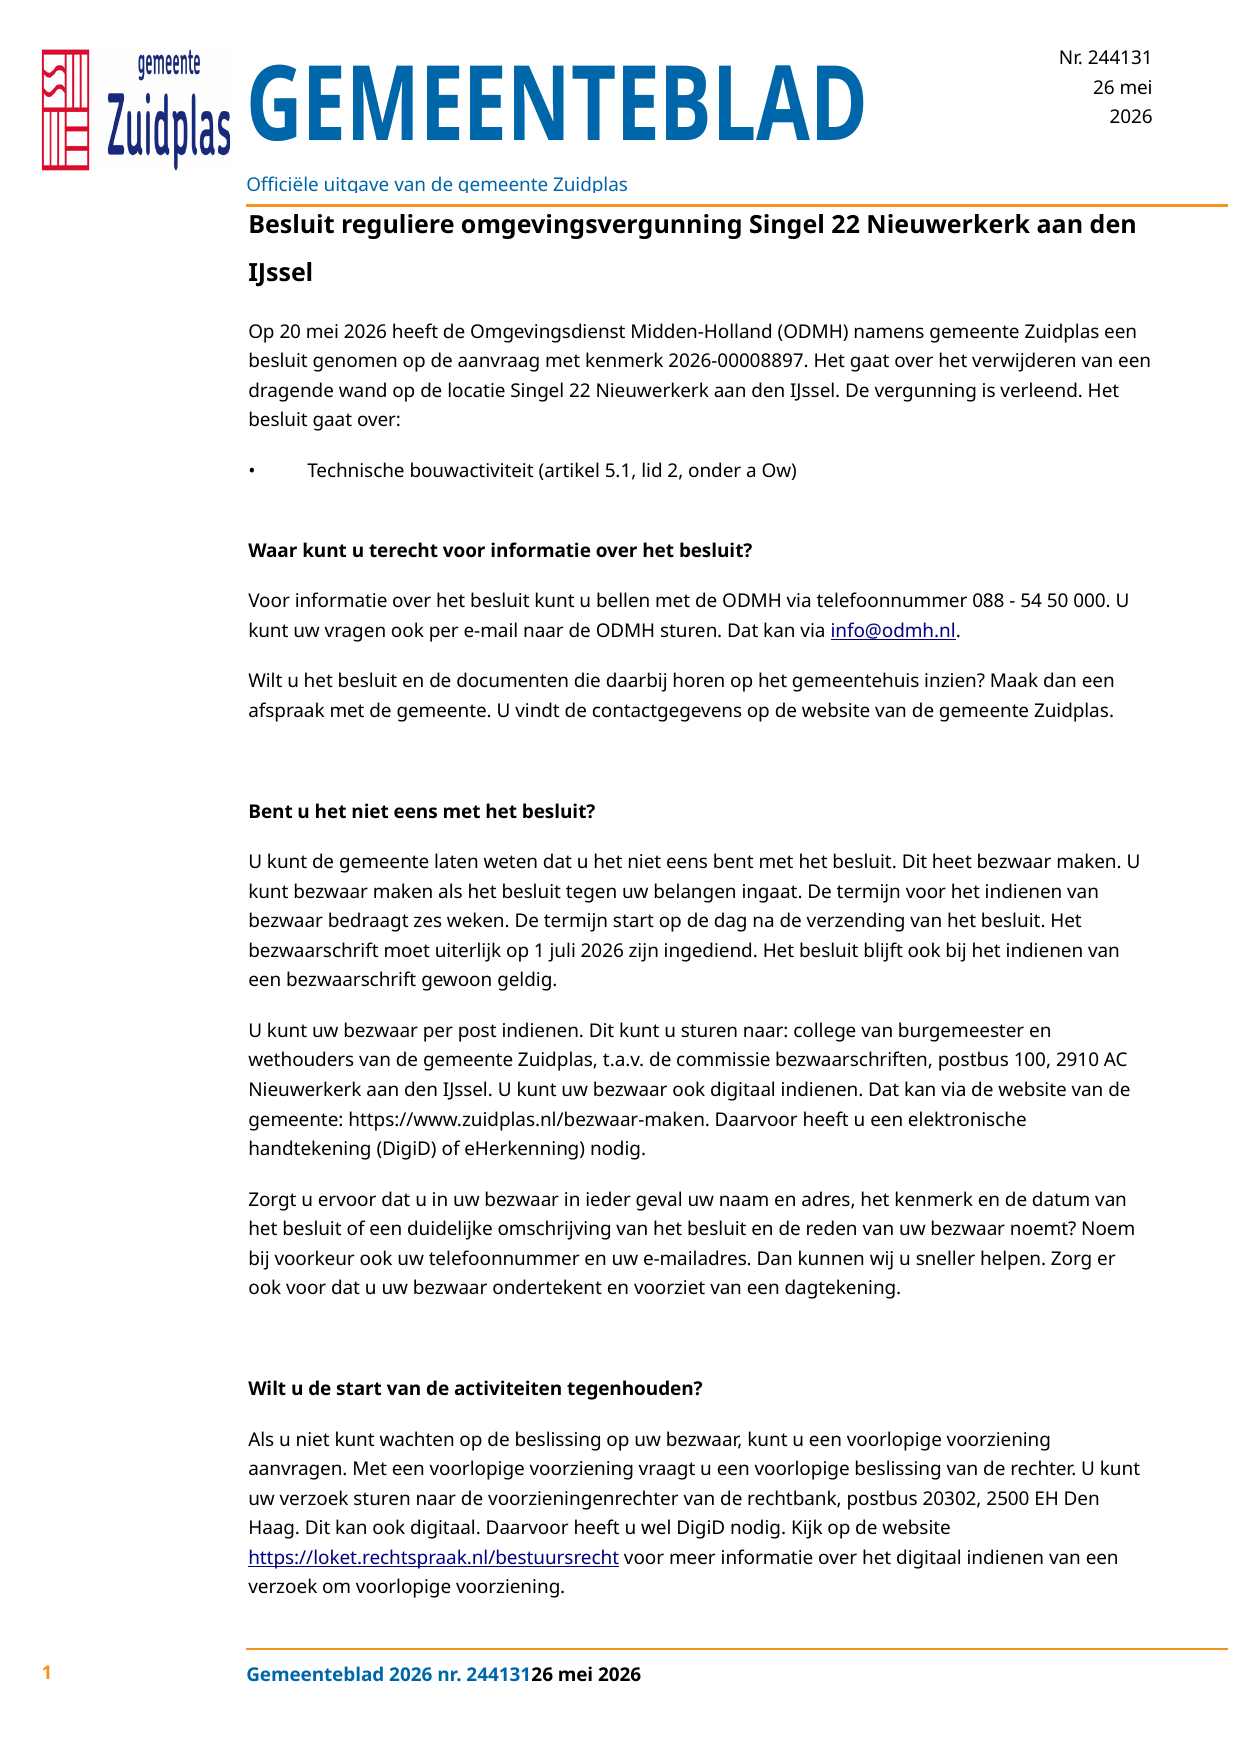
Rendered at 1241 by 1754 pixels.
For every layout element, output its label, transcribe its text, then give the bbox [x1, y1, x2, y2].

text Wilt u het besluit en de documenten die daarbij horen op het gemeentehuis inzien? Maak dan een afspraak met de gemeente. U vindt de contactgegevens op de website van de gemeente Zuidplas. [248, 667, 1152, 723]
text U kunt de gemeente laten weten dat u het niet eens bent met het besluit. Dit heet bezwaar maken. U kunt bezwaar maken als het besluit tegen uw belangen ingaat. De termijn voor het indienen van bezwaar bedraagt zes weken. De termijn start op de dag na de verzending van het besluit. Het bezwaarschrift moet uiterlijk op 1 juli 2026 zijn ingediend. Het besluit blijft ook bij het indienen van een bezwaarschrift gewoon geldig. [248, 848, 1152, 992]
text Als u niet kunt wachten op de beslissing op uw bezwaar, kunt u een voorlopige voorziening aanvragen. Met een voorlopige voorziening vraagt u een voorlopige beslissing van de rechter. U kunt uw verzoek sturen naar de voorzieningenrechter van de rechtbank, postbus 20302, 2500 EH Den Haag. Dit kan ook digitaal. Daarvoor heeft u wel DigiD nodig. Kijk op de website https://loket.rechtspraak.nl/bestuursrecht voor meer informatie over het digitaal indienen van een verzoek om voorlopige voorziening. [248, 1426, 1152, 1599]
text Voor informatie over het besluit kunt u bellen met de ODMH via telefoonnummer 088 - 54 50 000. U kunt uw vragen ook per e-mail naar de ODMH sturen. Dat kan via info@odmh.nl. [248, 587, 1152, 643]
text Zorgt u ervoor dat u in uw bezwaar in ieder geval uw naam en adres, het kenmerk en de datum van het besluit of een duidelijke omschrijving van het besluit en de reden van uw bezwaar noemt? Noem bij voorkeur ook uw telefoonnummer en uw e-mailadres. Dan kunnen wij u sneller helpen. Zorg er ook voor dat u uw bezwaar ondertekent en voorziet van een dagtekening. [248, 1186, 1152, 1300]
text Op 20 mei 2026 heeft de Omgevingsdienst Midden-Holland (ODMH) namens gemeente Zuidplas een besluit genomen op de aanvraag met kenmerk 2026-00008897. Het gaat over het verwijderen van een dragende wand op de locatie Singel 22 Nieuwerkerk aan den IJssel. De vergunning is verleend. Het besluit gaat over: [248, 318, 1152, 432]
text U kunt uw bezwaar per post indienen. Dit kunt u sturen naar: college van burgemeester en wethouders van de gemeente Zuidplas, t.a.v. de commissie bezwaarschriften, postbus 100, 2910 AC Nieuwerkerk aan den IJssel. U kunt uw bezwaar ook digitaal indienen. Dat kan via de website van de gemeente: https://www.zuidplas.nl/bezwaar-maken. Daarvoor heeft u een elektronische handtekening (DigiD) of eHerkenning) nodig. [248, 1017, 1152, 1161]
text Bent u het niet eens met het besluit? [248, 798, 1152, 824]
text Besluit reguliere omgevingsvergunning Singel 22 Nieuwerkerk aan den IJssel [248, 207, 1152, 288]
text Wilt u de start van de activiteiten tegenhouden? [248, 1375, 1152, 1401]
text Waar kunt u terecht voor informatie over het besluit? [248, 537, 1152, 563]
picture [41, 47, 231, 172]
list Technische bouwactiviteit (artikel 5.1, lid 2, onder a Ow) [248, 457, 1152, 483]
